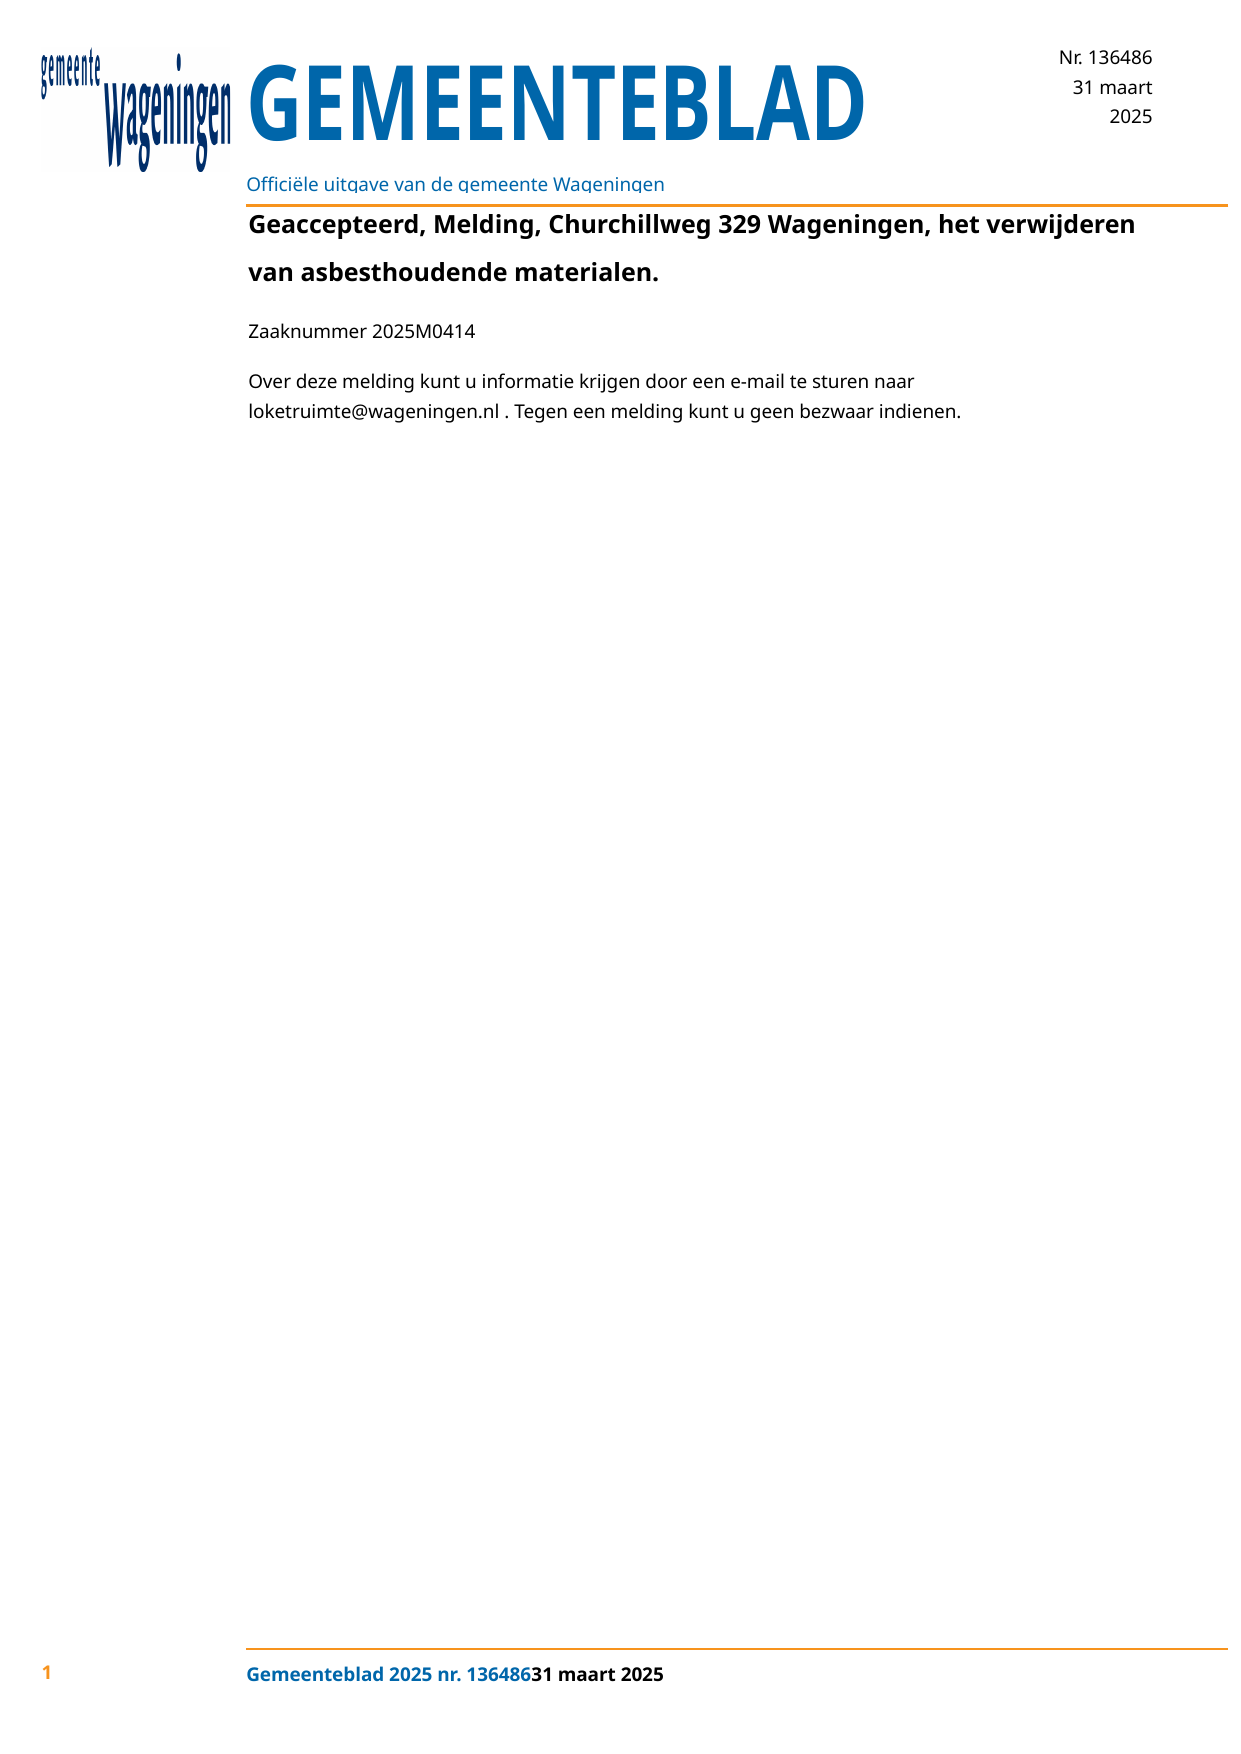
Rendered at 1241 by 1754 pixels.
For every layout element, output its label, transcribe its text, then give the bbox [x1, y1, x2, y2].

text Over deze melding kunt u informatie krijgen door een e-mail te sturen naar loketruimte@wageningen.nl . Tegen een melding kunt u geen bezwaar indienen. [248, 368, 1152, 424]
text Geaccepteerd, Melding, Churchillweg 329 Wageningen, het verwijderen van asbesthoudende materialen. [248, 207, 1152, 288]
picture [41, 47, 231, 172]
text Zaaknummer 2025M0414 [248, 318, 1152, 344]
